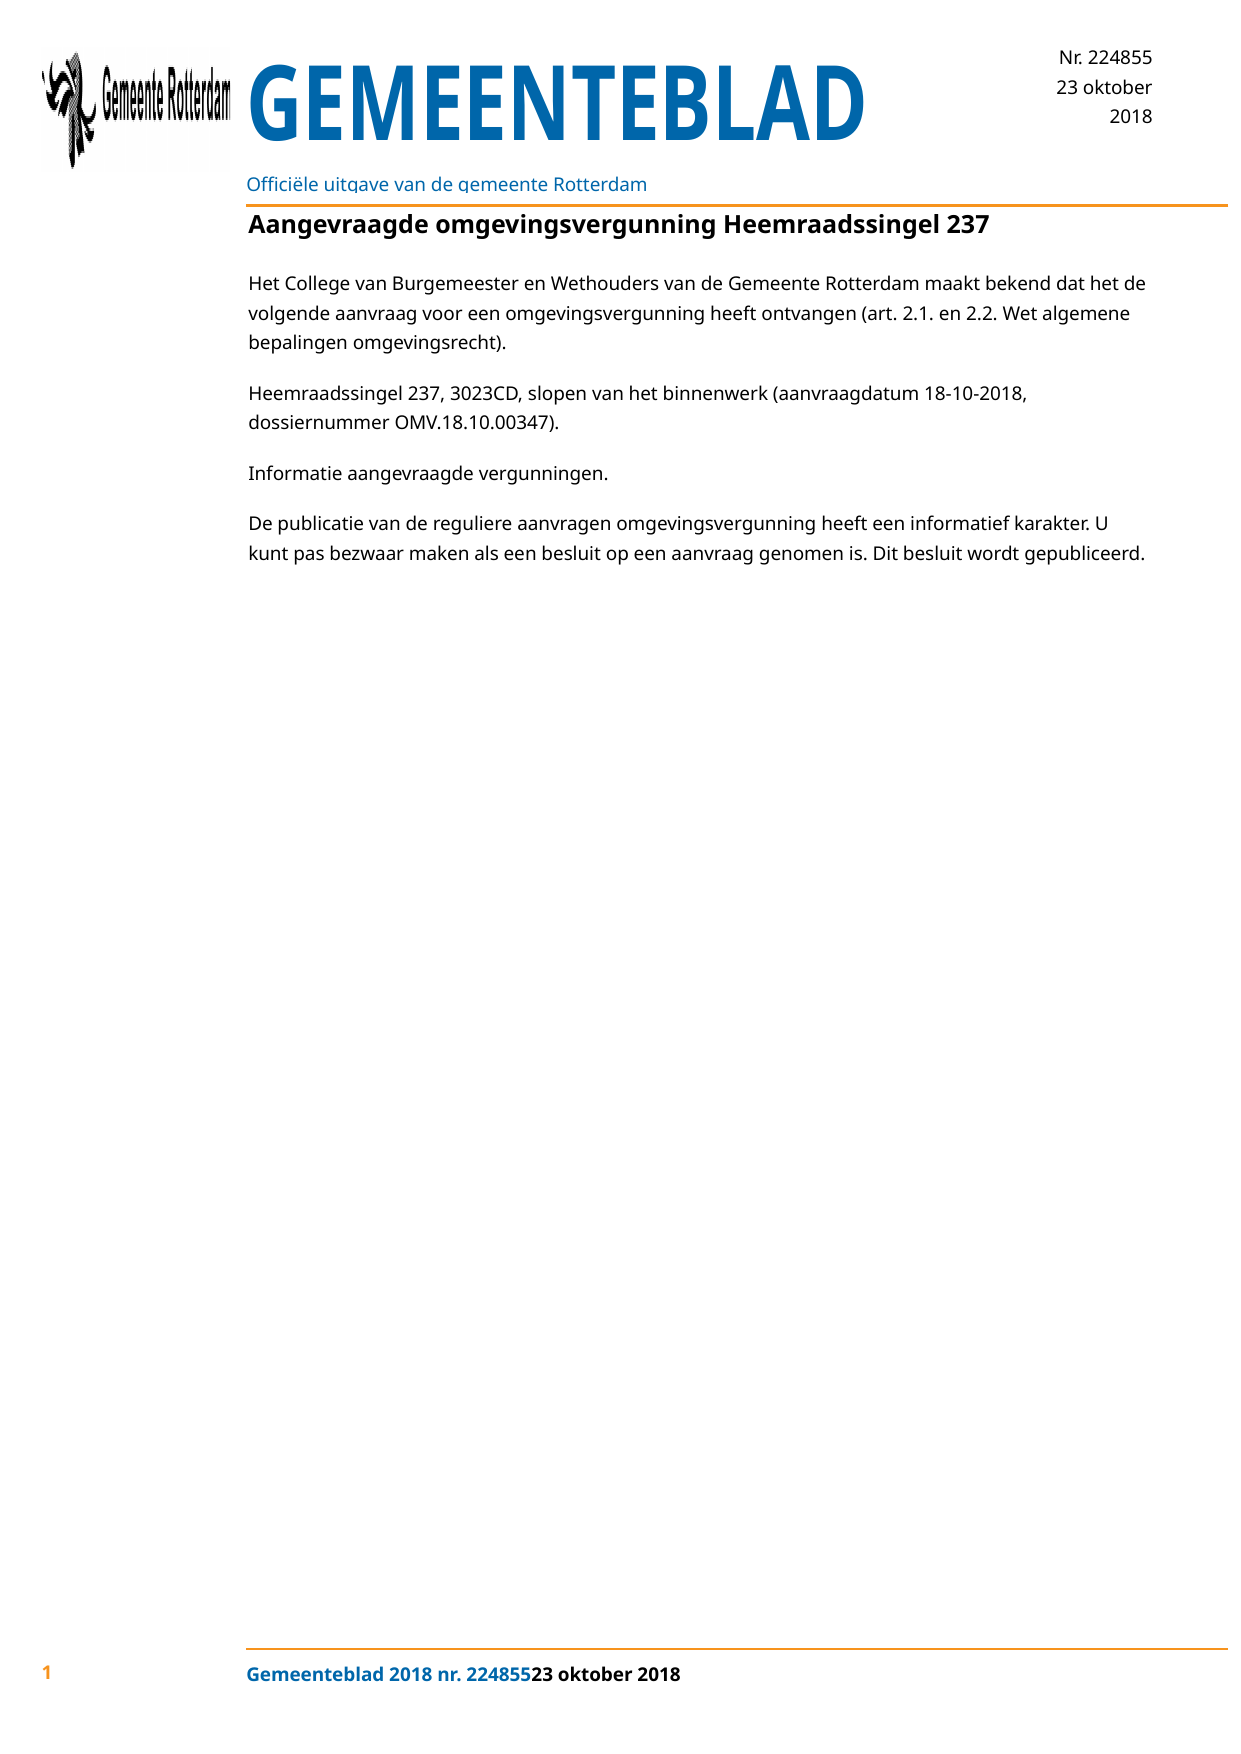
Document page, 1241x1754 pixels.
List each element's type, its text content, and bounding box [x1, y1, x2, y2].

text Informatie aangevraagde vergunningen. [248, 460, 1152, 486]
text De publicatie van de reguliere aanvragen omgevingsvergunning heeft een informatief karakter. U kunt pas bezwaar maken als een besluit op een aanvraag genomen is. Dit besluit wordt gepubliceerd. [248, 510, 1152, 566]
text Aangevraagde omgevingsvergunning Heemraadssingel 237 [248, 207, 1152, 241]
picture [41, 47, 231, 172]
text Het College van Burgemeester en Wethouders van de Gemeente Rotterdam maakt bekend dat het de volgende aanvraag voor een omgevingsvergunning heeft ontvangen (art. 2.1. en 2.2. Wet algemene bepalingen omgevingsrecht). [248, 270, 1152, 355]
text Heemraadssingel 237, 3023CD, slopen van het binnenwerk (aanvraagdatum 18-10-2018, dossiernummer OMV.18.10.00347). [248, 380, 1152, 435]
